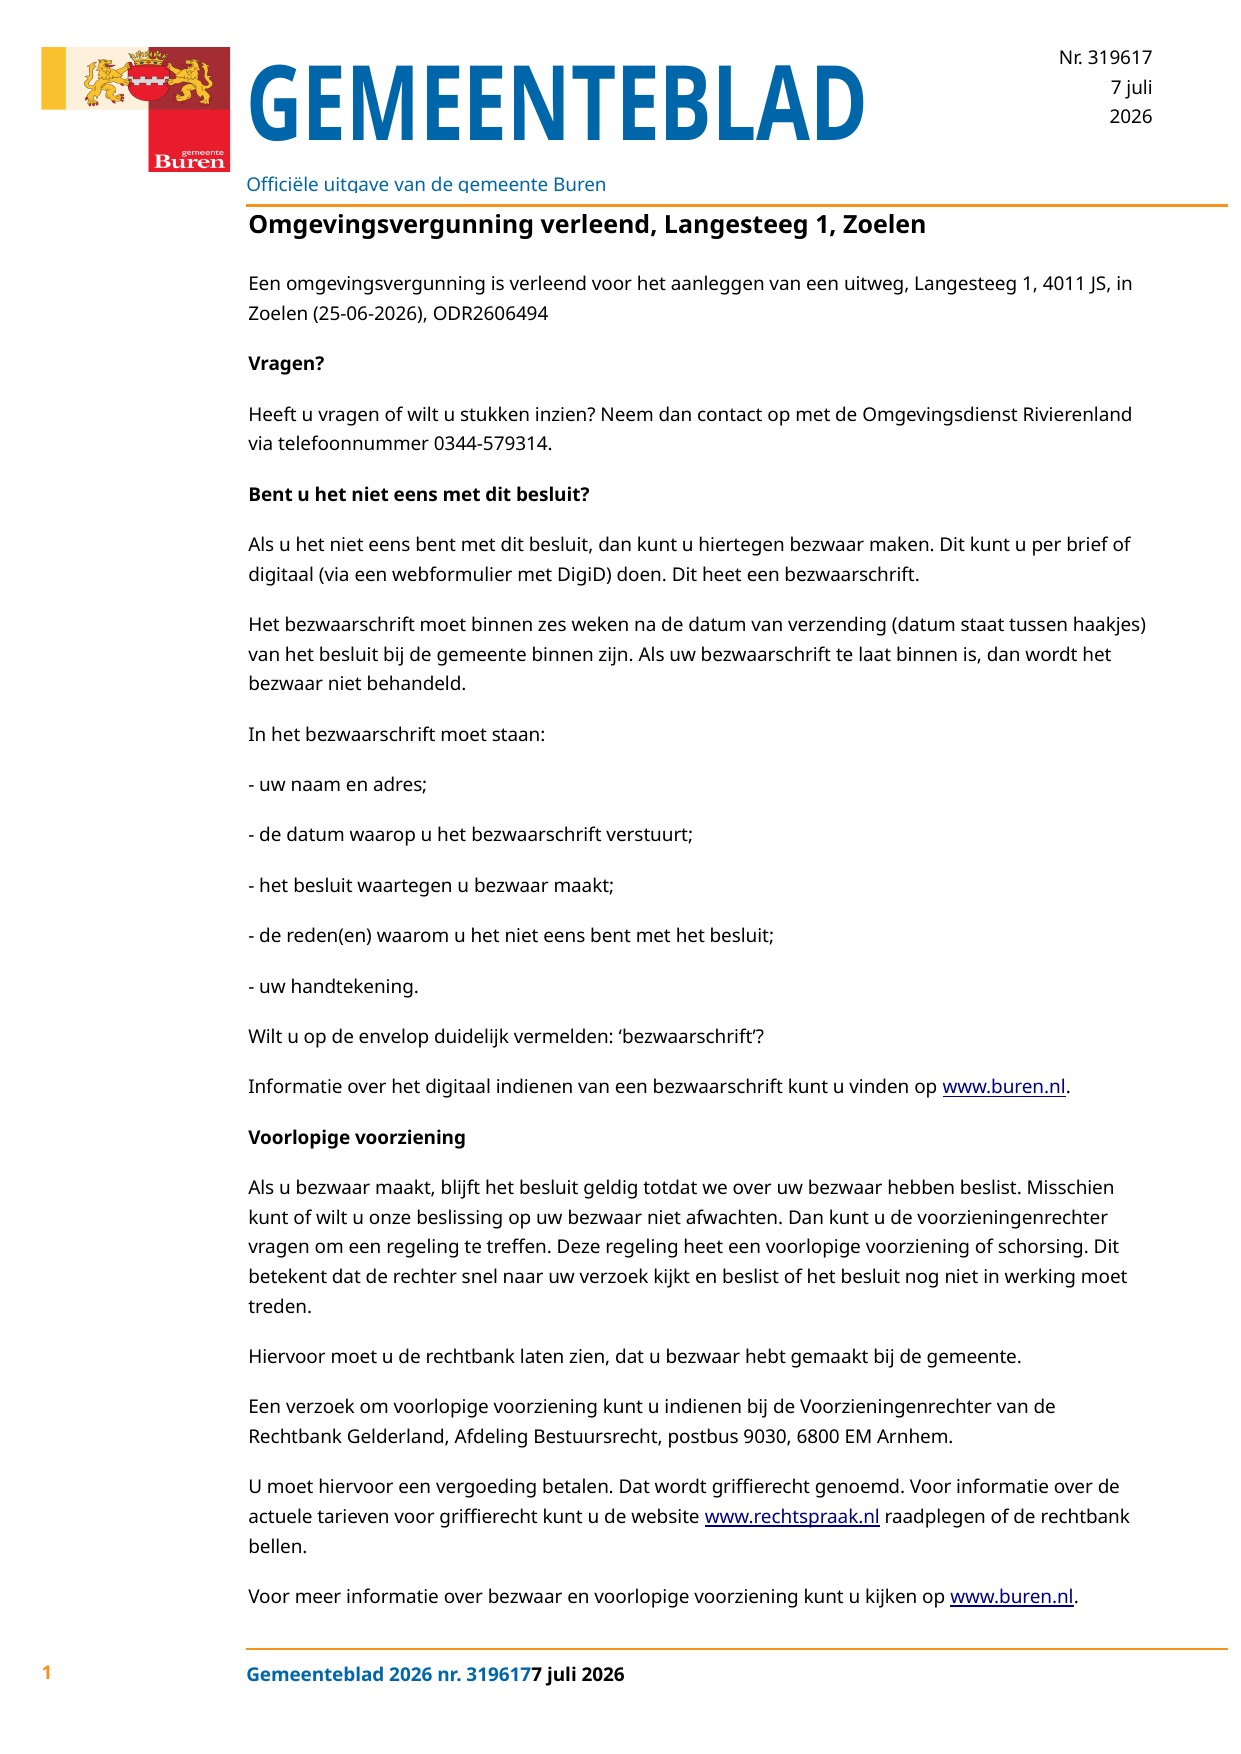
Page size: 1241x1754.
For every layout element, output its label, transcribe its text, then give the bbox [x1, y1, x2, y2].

text Een verzoek om voorlopige voorziening kunt u indienen bij de Voorzieningenrechter van de Rechtbank Gelderland, Afdeling Bestuursrecht, postbus 9030, 6800 EM Arnhem. [248, 1394, 1152, 1449]
text U moet hiervoor een vergoeding betalen. Dat wordt griffierecht genoemd. Voor informatie over de actuele tarieven voor griffierecht kunt u de website www.rechtspraak.nl raadplegen of de rechtbank bellen. [248, 1474, 1152, 1558]
text Voorlopige voorziening [248, 1124, 1152, 1150]
text - uw handtekening. [248, 973, 1152, 998]
text - de datum waarop u het bezwaarschrift verstuurt; [248, 822, 1152, 847]
text Wilt u op de envelop duidelijk vermelden: ‘bezwaarschrift’? [248, 1023, 1152, 1049]
text Vragen? [248, 350, 1152, 376]
text In het bezwaarschrift moet staan: [248, 721, 1152, 746]
text Als u bezwaar maakt, blijft het besluit geldig totdat we over uw bezwaar hebben beslist. Misschien kunt of wilt u onze beslissing op uw bezwaar niet afwachten. Dan kunt u de voorzieningenrechter vragen om een regeling te treffen. Deze regeling heet een voorlopige voorziening of schorsing. Dit betekent dat de rechter snel naar uw verzoek kijkt en beslist of het besluit nog niet in werking moet treden. [248, 1174, 1152, 1318]
text Omgevingsvergunning verleend, Langesteeg 1, Zoelen [248, 207, 1152, 241]
text Voor meer informatie over bezwaar en voorlopige voorziening kunt u kijken op www.buren.nl. [248, 1583, 1152, 1609]
picture [41, 47, 231, 172]
text - uw naam en adres; [248, 771, 1152, 797]
text Informatie over het digitaal indienen van een bezwaarschrift kunt u vinden op www.buren.nl. [248, 1074, 1152, 1099]
text - het besluit waartegen u bezwaar maakt; [248, 872, 1152, 898]
text - de reden(en) waarom u het niet eens bent met het besluit; [248, 922, 1152, 948]
text Het bezwaarschrift moet binnen zes weken na de datum van verzending (datum staat tussen haakjes) van het besluit bij de gemeente binnen zijn. Als uw bezwaarschrift te laat binnen is, dan wordt het bezwaar niet behandeld. [248, 611, 1152, 696]
text Heeft u vragen of wilt u stukken inzien? Neem dan contact op met de Omgevingsdienst Rivierenland via telefoonnummer 0344-579314. [248, 401, 1152, 456]
text Als u het niet eens bent met dit besluit, dan kunt u hiertegen bezwaar maken. Dit kunt u per brief of digitaal (via een webformulier met DigiD) doen. Dit heet een bezwaarschrift. [248, 531, 1152, 586]
text Bent u het niet eens met dit besluit? [248, 481, 1152, 506]
text Een omgevingsvergunning is verleend voor het aanleggen van een uitweg, Langesteeg 1, 4011 JS, in Zoelen (25-06-2026), ODR2606494 [248, 270, 1152, 326]
text Hiervoor moet u de rechtbank laten zien, dat u bezwaar hebt gemaakt bij de gemeente. [248, 1343, 1152, 1369]
